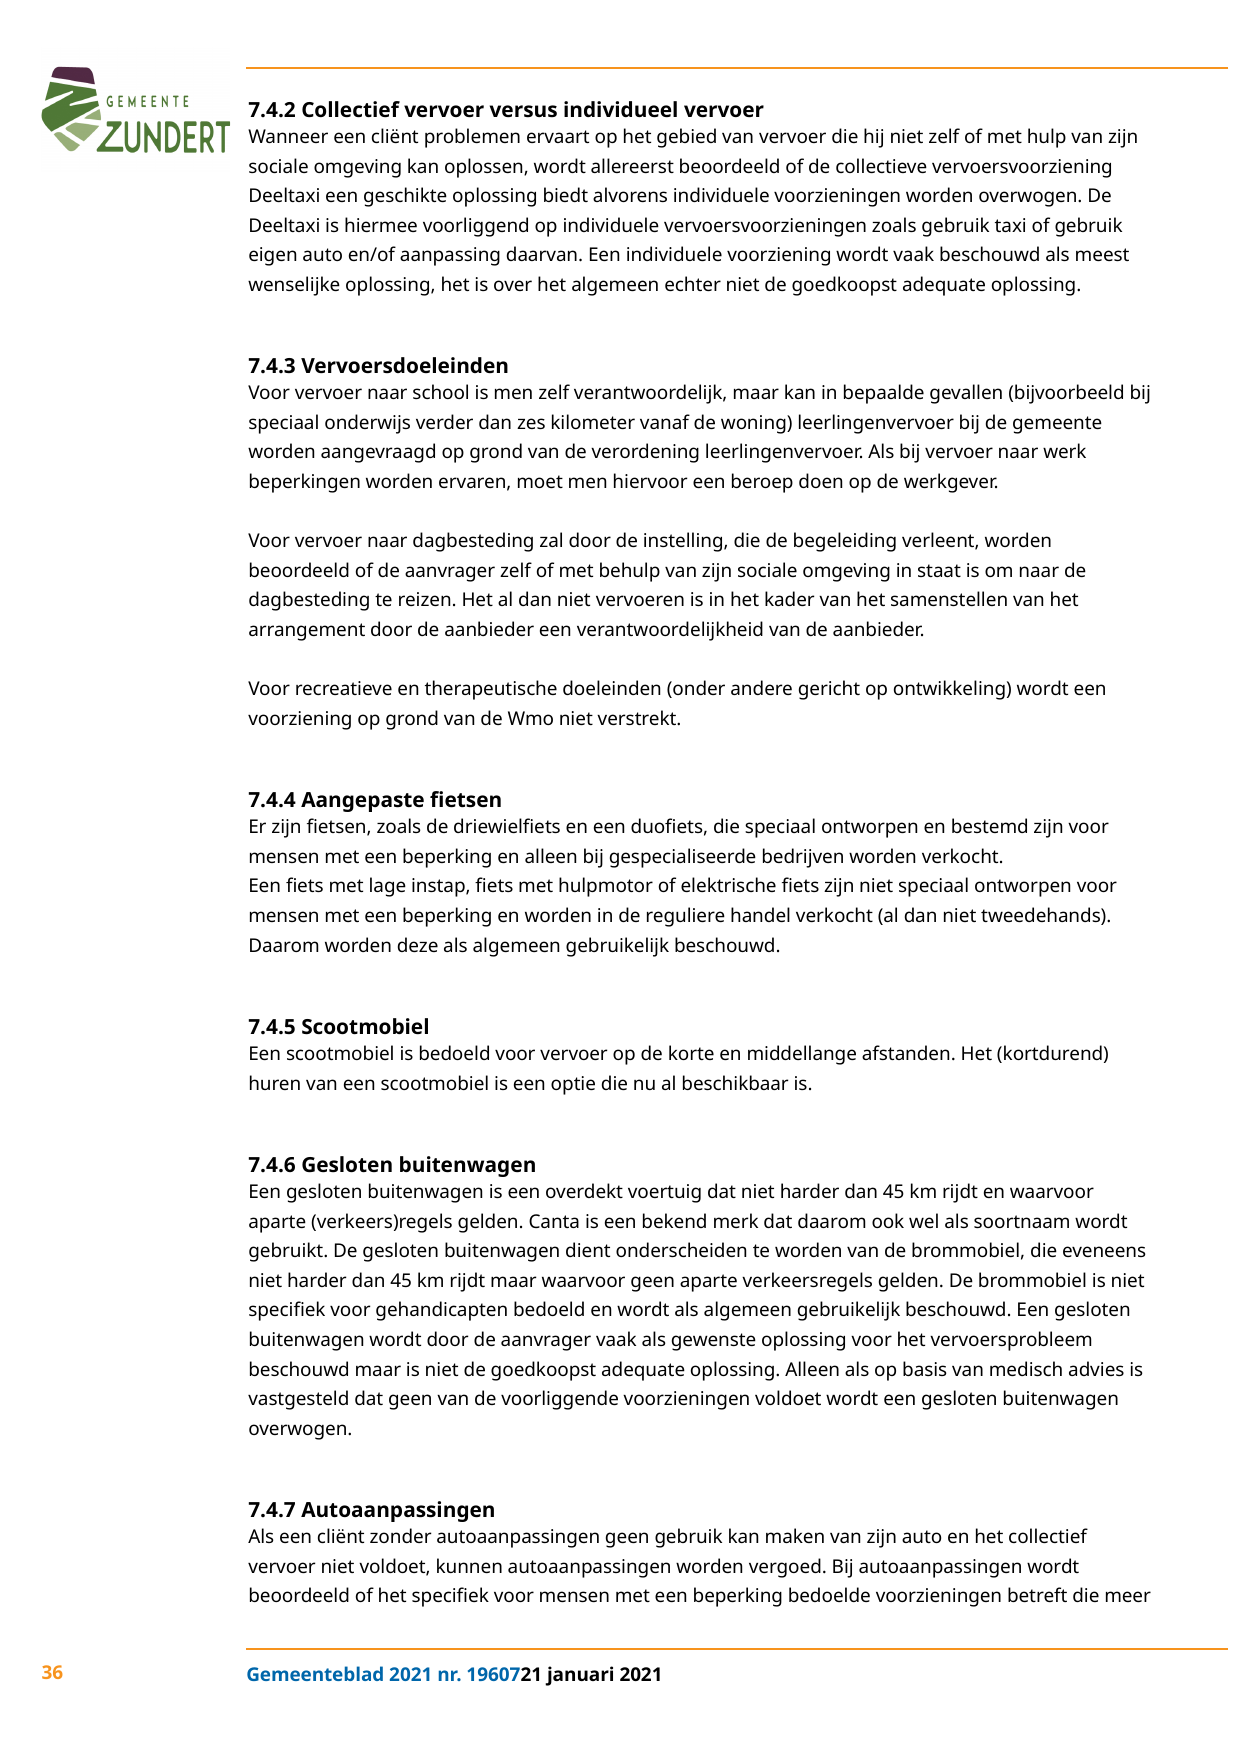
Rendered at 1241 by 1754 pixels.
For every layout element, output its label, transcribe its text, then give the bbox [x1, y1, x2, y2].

picture [41, 47, 231, 172]
text 7.4.5 Scootmobiel [248, 1012, 1152, 1040]
text Een gesloten buitenwagen is een overdekt voertuig dat niet harder dan 45 km rijdt en waarvoor aparte (verkeers)regels gelden. Canta is een bekend merk dat daarom ook wel als soortnaam wordt gebruikt. De gesloten buitenwagen dient onderscheiden te worden van de brommobiel, die eveneens niet harder dan 45 km rijdt maar waarvoor geen aparte verkeersregels gelden. De brommobiel is niet specifiek voor gehandicapten bedoeld en wordt als algemeen gebruikelijk beschouwd. Een gesloten buitenwagen wordt door de aanvrager vaak als gewenste oplossing voor het vervoersprobleem beschouwd maar is niet de goedkoopst adequate oplossing. Alleen als op basis van medisch advies is vastgesteld dat geen van de voorliggende voorzieningen voldoet wordt een gesloten buitenwagen overwogen. [248, 1178, 1152, 1441]
text Er zijn fietsen, zoals de driewielfiets en een duofiets, die speciaal ontworpen en bestemd zijn voor mensen met een beperking en alleen bij gespecialiseerde bedrijven worden verkocht. [248, 813, 1152, 869]
text Als een cliënt zonder autoaanpassingen geen gebruik kan maken van zijn auto en het collectief vervoer niet voldoet, kunnen autoaanpassingen worden vergoed. Bij autoaanpassingen wordt beoordeeld of het specifiek voor mensen met een beperking bedoelde voorzieningen betreft die meer [248, 1523, 1152, 1608]
text Voor vervoer naar dagbesteding zal door de instelling, die de begeleiding verleent, worden beoordeeld of de aanvrager zelf of met behulp van zijn sociale omgeving in staat is om naar de dagbesteding te reizen. Het al dan niet vervoeren is in het kader van het samenstellen van het arrangement door de aanbieder een verantwoordelijkheid van de aanbieder. [248, 527, 1152, 642]
text Een scootmobiel is bedoeld voor vervoer op de korte en middellange afstanden. Het (kortdurend) huren van een scootmobiel is een optie die nu al beschikbaar is. [248, 1040, 1152, 1096]
text 7.4.3 Vervoersdoeleinden [248, 351, 1152, 379]
text 7.4.7 Autoaanpassingen [248, 1495, 1152, 1523]
text Voor recreatieve en therapeutische doeleinden (onder andere gericht op ontwikkeling) wordt een voorziening op grond van de Wmo niet verstrekt. [248, 675, 1152, 731]
text 7.4.6 Gesloten buitenwagen [248, 1150, 1152, 1178]
text 7.4.2 Collectief vervoer versus individueel vervoer [248, 95, 1152, 123]
text Een fiets met lage instap, fiets met hulpmotor of elektrische fiets zijn niet speciaal ontworpen voor mensen met een beperking en worden in de reguliere handel verkocht (al dan niet tweedehands). Daarom worden deze als algemeen gebruikelijk beschouwd. [248, 873, 1152, 957]
text 7.4.4 Aangepaste fietsen [248, 785, 1152, 813]
text Wanneer een cliënt problemen ervaart op het gebied van vervoer die hij niet zelf of met hulp van zijn sociale omgeving kan oplossen, wordt allereerst beoordeeld of de collectieve vervoersvoorziening Deeltaxi een geschikte oplossing biedt alvorens individuele voorzieningen worden overwogen. De Deeltaxi is hiermee voorliggend op individuele vervoersvoorzieningen zoals gebruik taxi of gebruik eigen auto en/of aanpassing daarvan. Een individuele voorziening wordt vaak beschouwd als meest wenselijke oplossing, het is over het algemeen echter niet de goedkoopst adequate oplossing. [248, 123, 1152, 297]
text Voor vervoer naar school is men zelf verantwoordelijk, maar kan in bepaalde gevallen (bijvoorbeeld bij speciaal onderwijs verder dan zes kilometer vanaf de woning) leerlingenvervoer bij de gemeente worden aangevraagd op grond van de verordening leerlingenvervoer. Als bij vervoer naar werk beperkingen worden ervaren, moet men hiervoor een beroep doen op de werkgever. [248, 379, 1152, 494]
